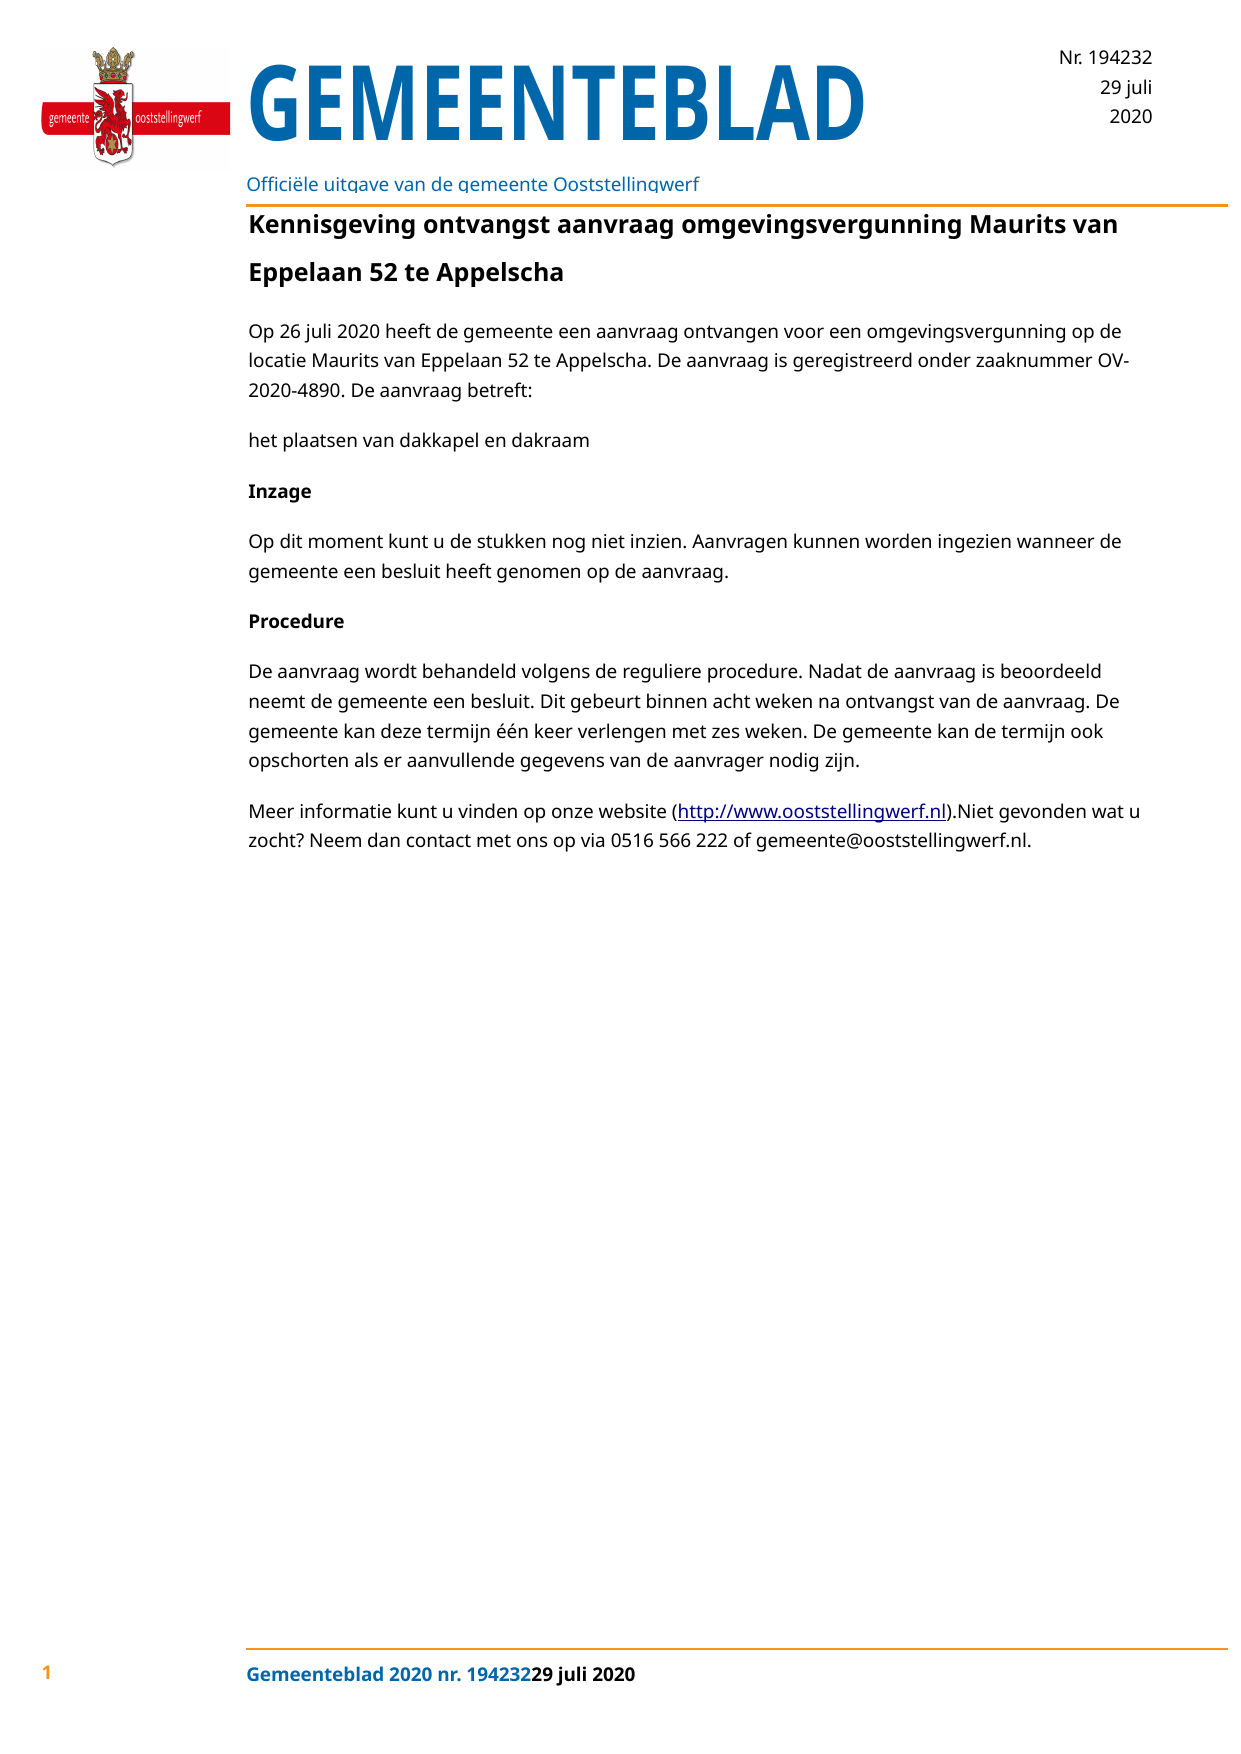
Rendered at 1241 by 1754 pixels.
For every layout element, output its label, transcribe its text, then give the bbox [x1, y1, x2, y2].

text Op 26 juli 2020 heeft de gemeente een aanvraag ontvangen voor een omgevingsvergunning op de locatie Maurits van Eppelaan 52 te Appelscha. De aanvraag is geregistreerd onder zaaknummer OV-2020-4890. De aanvraag betreft: [248, 318, 1152, 403]
text Meer informatie kunt u vinden op onze website (http://www.ooststellingwerf.nl).Niet gevonden wat u zocht? Neem dan contact met ons op via 0516 566 222 of gemeente@ooststellingwerf.nl. [248, 798, 1152, 853]
text Op dit moment kunt u de stukken nog niet inzien. Aanvragen kunnen worden ingezien wanneer de gemeente een besluit heeft genomen op de aanvraag. [248, 528, 1152, 584]
text Inzage [248, 478, 1152, 504]
picture [41, 47, 231, 172]
text het plaatsen van dakkapel en dakraam [248, 427, 1152, 453]
text Procedure [248, 608, 1152, 634]
text De aanvraag wordt behandeld volgens de reguliere procedure. Nadat de aanvraag is beoordeeld neemt de gemeente een besluit. Dit gebeurt binnen acht weken na ontvangst van de aanvraag. De gemeente kan deze termijn één keer verlengen met zes weken. De gemeente kan de termijn ook opschorten als er aanvullende gegevens van de aanvrager nodig zijn. [248, 659, 1152, 773]
text Kennisgeving ontvangst aanvraag omgevingsvergunning Maurits van Eppelaan 52 te Appelscha [248, 207, 1152, 288]
